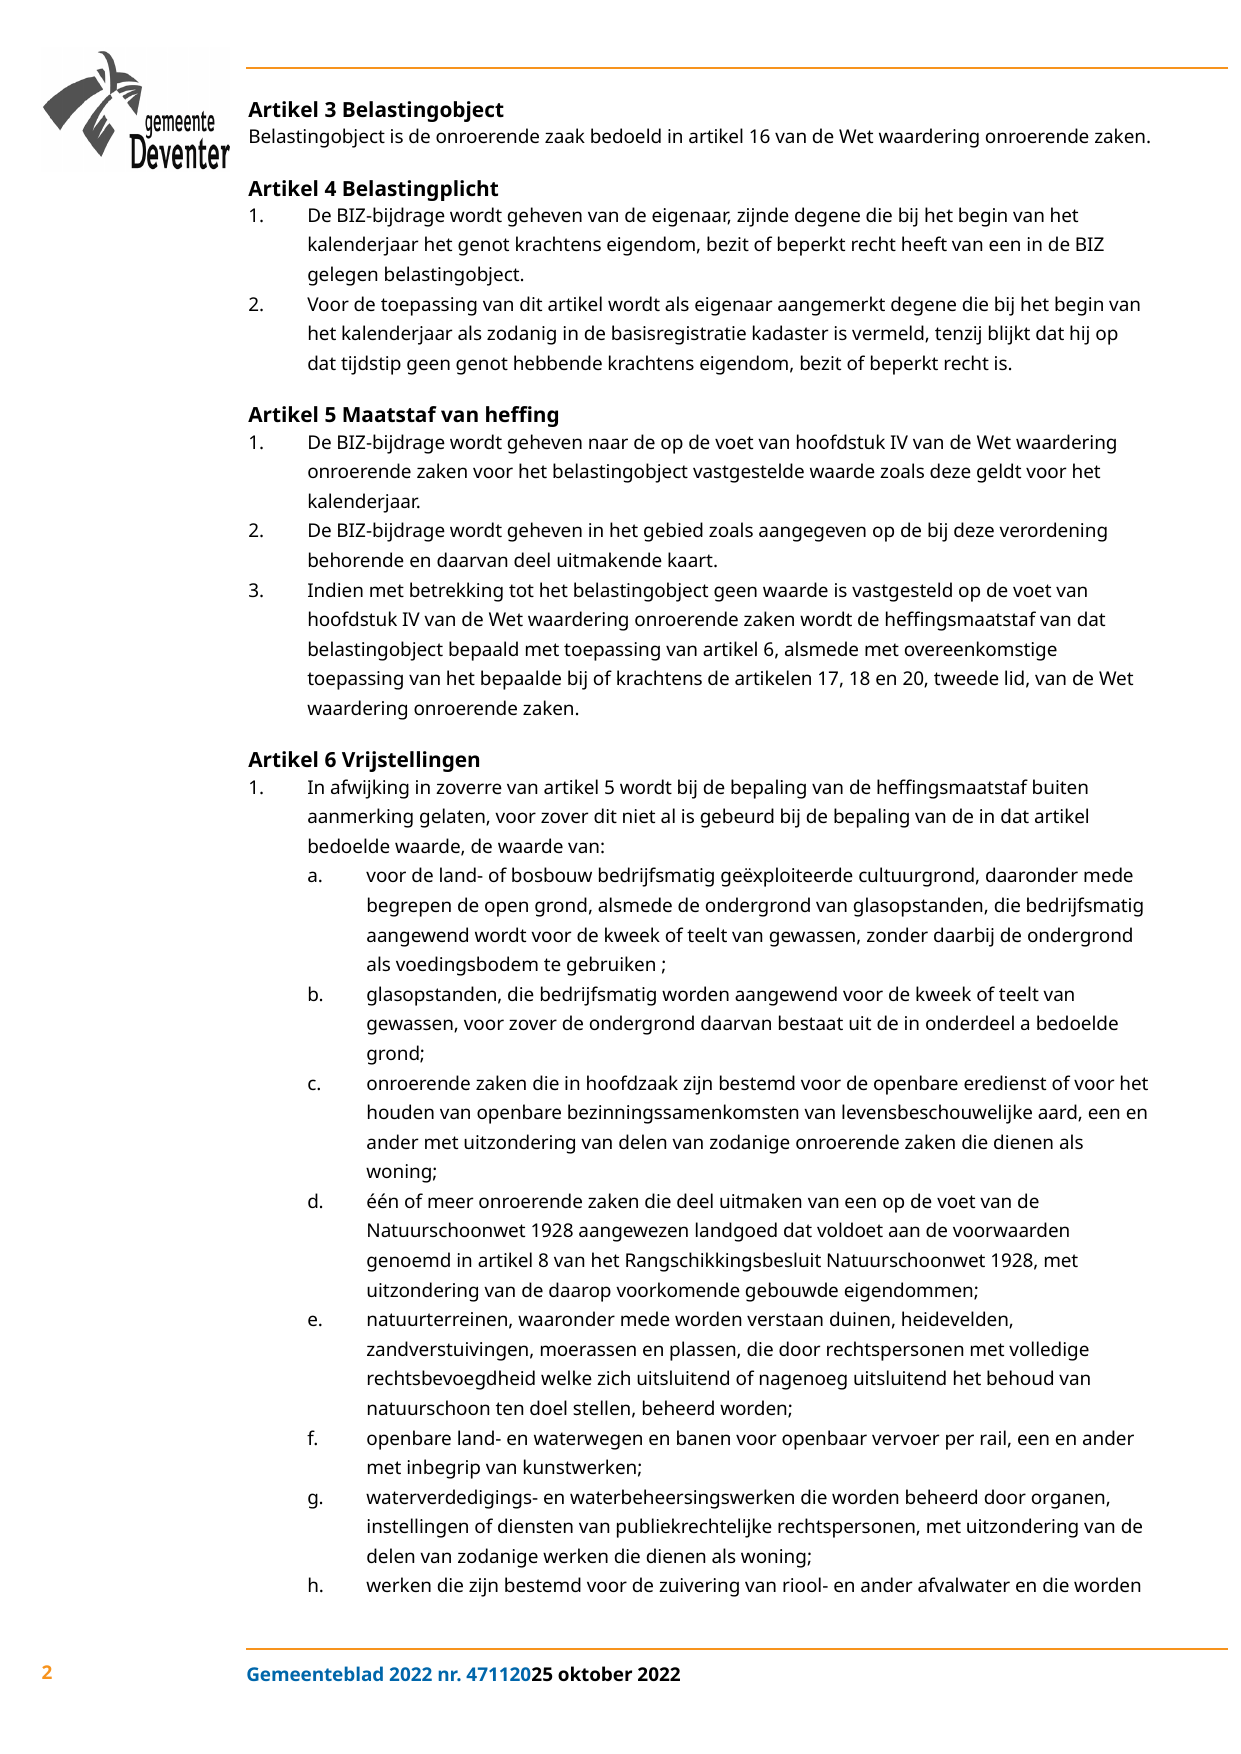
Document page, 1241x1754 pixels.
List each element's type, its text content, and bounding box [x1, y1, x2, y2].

list Indien met betrekking tot het belastingobject geen waarde is vastgesteld op de voet van hoofdstuk IV van de Wet waardering onroerende zaken wordt de heffingsmaatstaf van dat belastingobject bepaald met toepassing van artikel 6, alsmede met overeenkomstige toepassing van het bepaalde bij of krachtens de artikelen 17, 18 en 20, tweede lid, van de Wet waardering onroerende zaken. [248, 577, 1152, 721]
list één of meer onroerende zaken die deel uitmaken van een op de voet van de Natuurschoonwet 1928 aangewezen landgoed dat voldoet aan de voorwaarden genoemd in artikel 8 van het Rangschikkingsbesluit Natuurschoonwet 1928, met uitzondering van de daarop voorkomende gebouwde eigendommen; [307, 1188, 1152, 1303]
text Belastingobject is de onroerende zaak bedoeld in artikel 16 van de Wet waardering onroerende zaken. [248, 123, 1152, 149]
list De BIZ-bijdrage wordt geheven naar de op de voet van hoofdstuk IV van de Wet waardering onroerende zaken voor het belastingobject vastgestelde waarde zoals deze geldt voor het kalenderjaar. [248, 429, 1152, 514]
text Artikel 3 Belastingobject [248, 95, 1152, 123]
text Artikel 6 Vrijstellingen [248, 746, 1152, 774]
list voor de land- of bosbouw bedrijfsmatig geëxploiteerde cultuurgrond, daaronder mede begrepen de open grond, alsmede de ondergrond van glasopstanden, die bedrijfsmatig aangewend wordt voor de kweek of teelt van gewassen, zonder daarbij de ondergrond als voedingsbodem te gebruiken ; [307, 863, 1152, 977]
list glasopstanden, die bedrijfsmatig worden aangewend voor de kweek of teelt van gewassen, voor zover de ondergrond daarvan bestaat uit de in onderdeel a bedoelde grond; [307, 981, 1152, 1066]
list Voor de toepassing van dit artikel wordt als eigenaar aangemerkt degene die bij het begin van het kalenderjaar als zodanig in de basisregistratie kadaster is vermeld, tenzij blijkt dat hij op dat tijdstip geen genot hebbende krachtens eigendom, bezit of beperkt recht is. [248, 291, 1152, 376]
list onroerende zaken die in hoofdzaak zijn bestemd voor de openbare eredienst of voor het houden van openbare bezinningssamenkomsten van levensbeschouwelijke aard, een en ander met uitzondering van delen van zodanige onroerende zaken die dienen als woning; [307, 1070, 1152, 1184]
text Artikel 4 Belastingplicht [248, 174, 1152, 202]
list De BIZ-bijdrage wordt geheven van de eigenaar, zijnde degene die bij het begin van het kalenderjaar het genot krachtens eigendom, bezit of beperkt recht heeft van een in de BIZ gelegen belastingobject. [248, 202, 1152, 287]
list openbare land- en waterwegen en banen voor openbaar vervoer per rail, een en ander met inbegrip van kunstwerken; [307, 1425, 1152, 1480]
list werken die zijn bestemd voor de zuivering van riool- en ander afvalwater en die worden [307, 1573, 1152, 1598]
text Artikel 5 Maatstaf van heffing [248, 400, 1152, 429]
list In afwijking in zoverre van artikel 5 wordt bij de bepaling van de heffingsmaatstaf buiten aanmerking gelaten, voor zover dit niet al is gebeurd bij de bepaling van de in dat artikel bedoelde waarde, de waarde van: [248, 774, 1152, 859]
list De BIZ-bijdrage wordt geheven in het gebied zoals aangegeven op de bij deze verordening behorende en daarvan deel uitmakende kaart. [248, 518, 1152, 573]
list natuurterreinen, waaronder mede worden verstaan duinen, heidevelden, zandverstuivingen, moerassen en plassen, die door rechtspersonen met volledige rechtsbevoegdheid welke zich uitsluitend of nagenoeg uitsluitend het behoud van natuurschoon ten doel stellen, beheerd worden; [307, 1306, 1152, 1421]
list waterverdedigings- en waterbeheersingswerken die worden beheerd door organen, instellingen of diensten van publiekrechtelijke rechtspersonen, met uitzondering van de delen van zodanige werken die dienen als woning; [307, 1484, 1152, 1569]
picture [41, 47, 231, 172]
